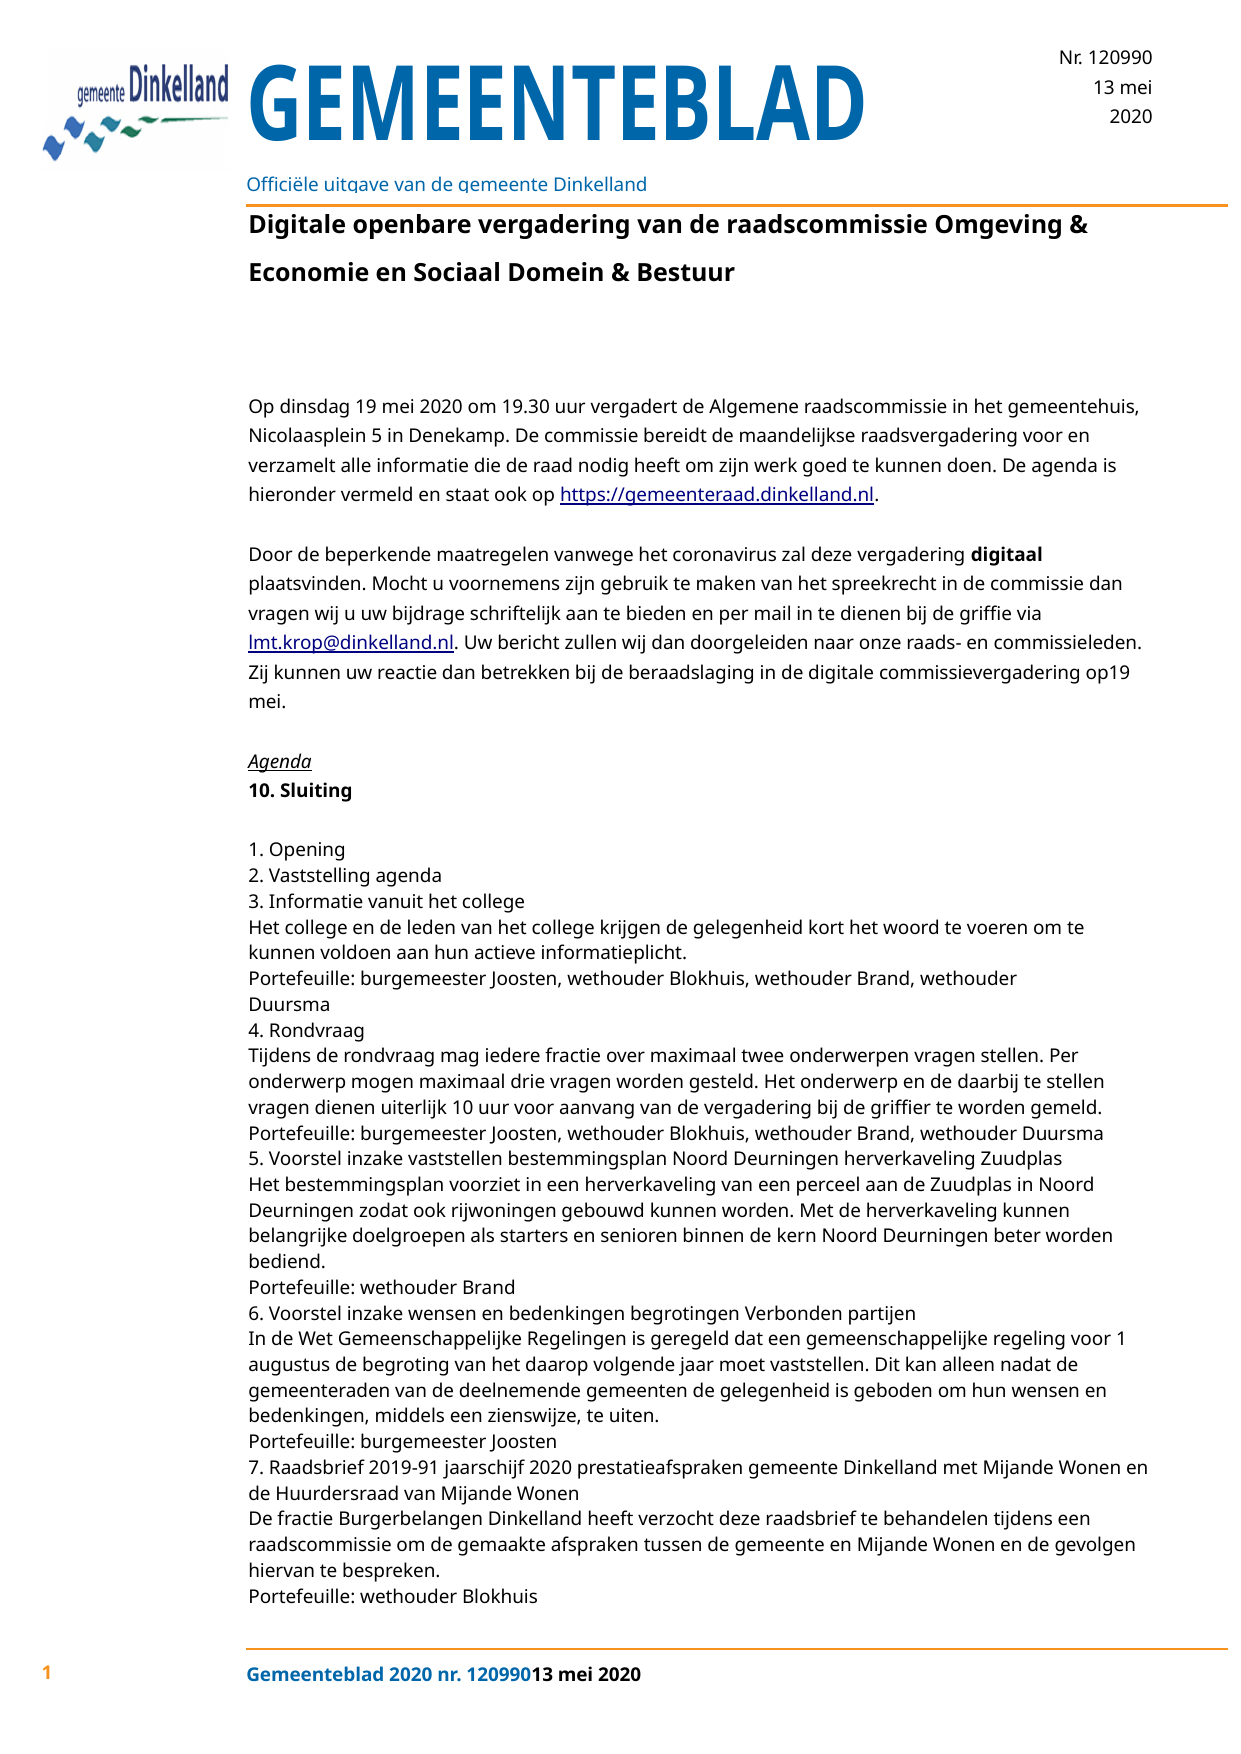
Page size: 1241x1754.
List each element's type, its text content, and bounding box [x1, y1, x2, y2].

text Digitale openbare vergadering van de raadscommissie Omgeving & Economie en Sociaal Domein & Bestuur [248, 207, 1152, 288]
text Door de beperkende maatregelen vanwege het coronavirus zal deze vergadering digitaal plaatsvinden. Mocht u voornemens zijn gebruik te maken van het spreekrecht in de commissie dan vragen wij u uw bijdrage schriftelijk aan te bieden en per mail in te dienen bij de griffie via lmt.krop@dinkelland.nl. Uw bericht zullen wij dan doorgeleiden naar onze raads- en commissieleden. Zij kunnen uw reactie dan betrekken bij de beraadslaging in de digitale commissievergadering op19 mei. [248, 541, 1152, 714]
text 5. Voorstel inzake vaststellen bestemmingsplan Noord Deurningen herverkaveling Zuudplas [248, 1145, 1152, 1171]
text 10. Sluiting [248, 777, 1152, 803]
picture [41, 47, 231, 172]
text 4. Rondvraag [248, 1017, 1152, 1042]
text Portefeuille: burgemeester Joosten, wethouder Blokhuis, wethouder Brand, wethouder Duursma [248, 1120, 1152, 1145]
text Het bestemmingsplan voorziet in een herverkaveling van een perceel aan de Zuudplas in Noord Deurningen zodat ook rijwoningen gebouwd kunnen worden. Met de herverkaveling kunnen belangrijke doelgroepen als starters en senioren binnen de kern Noord Deurningen beter worden bediend. [248, 1171, 1152, 1274]
text Tijdens de rondvraag mag iedere fractie over maximaal twee onderwerpen vragen stellen. Per onderwerp mogen maximaal drie vragen worden gesteld. Het onderwerp en de daarbij te stellen vragen dienen uiterlijk 10 uur voor aanvang van de vergadering bij de griffier te worden gemeld. [248, 1042, 1152, 1120]
text 1. Opening [248, 837, 1152, 862]
text 2. Vaststelling agenda [248, 862, 1152, 888]
text Op dinsdag 19 mei 2020 om 19.30 uur vergadert de Algemene raadscommissie in het gemeentehuis, Nicolaasplein 5 in Denekamp. De commissie bereidt de maandelijkse raadsvergadering voor en verzamelt alle informatie die de raad nodig heeft om zijn werk goed te kunnen doen. De agenda is hieronder vermeld en staat ook op https://gemeenteraad.dinkelland.nl. [248, 393, 1152, 507]
text Portefeuille: burgemeester Joosten [248, 1428, 1152, 1454]
text Het college en de leden van het college krijgen de gelegenheid kort het woord te voeren om te kunnen voldoen aan hun actieve informatieplicht. [248, 914, 1152, 965]
text In de Wet Gemeenschappelijke Regelingen is geregeld dat een gemeenschappelijke regeling voor 1 augustus de begroting van het daarop volgende jaar moet vaststellen. Dit kan alleen nadat de gemeenteraden van de deelnemende gemeenten de gelegenheid is geboden om hun wensen en bedenkingen, middels een zienswijze, te uiten. [248, 1326, 1152, 1428]
text 7. Raadsbrief 2019-91 jaarschijf 2020 prestatieafspraken gemeente Dinkelland met Mijande Wonen en de Huurdersraad van Mijande Wonen [248, 1454, 1152, 1506]
text Duursma [248, 991, 1152, 1017]
text 3. Informatie vanuit het college [248, 888, 1152, 914]
text Portefeuille: wethouder Brand [248, 1274, 1152, 1300]
text 6. Voorstel inzake wensen en bedenkingen begrotingen Verbonden partijen [248, 1300, 1152, 1326]
text Portefeuille: wethouder Blokhuis [248, 1583, 1152, 1608]
text Agenda [248, 748, 1152, 774]
text De fractie Burgerbelangen Dinkelland heeft verzocht deze raadsbrief te behandelen tijdens een raadscommissie om de gemaakte afspraken tussen de gemeente en Mijande Wonen en de gevolgen hiervan te bespreken. [248, 1506, 1152, 1583]
text Portefeuille: burgemeester Joosten, wethouder Blokhuis, wethouder Brand, wethouder [248, 965, 1152, 991]
